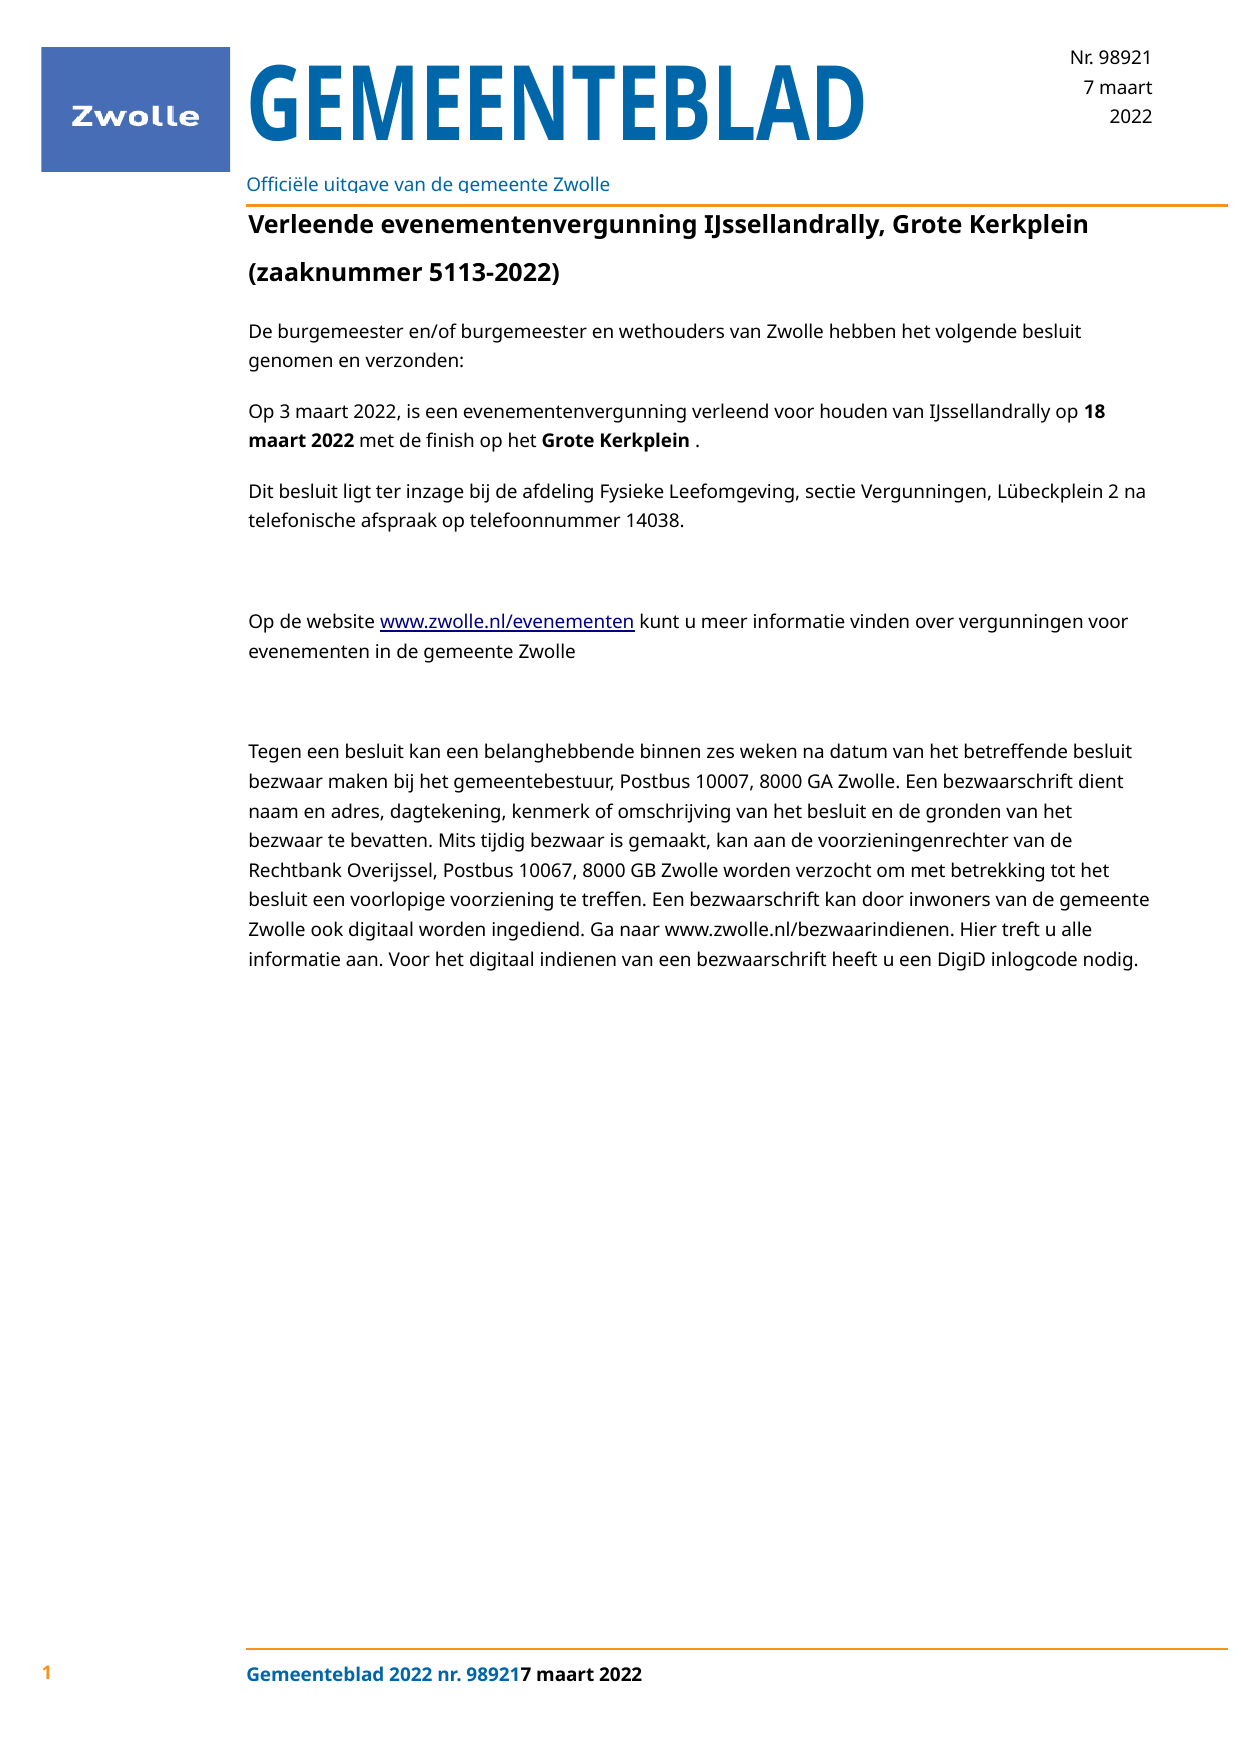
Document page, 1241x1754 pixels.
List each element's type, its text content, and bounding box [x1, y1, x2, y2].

text Op de website www.zwolle.nl/evenementen kunt u meer informatie vinden over vergunningen voor evenementen in de gemeente Zwolle [248, 608, 1152, 664]
text De burgemeester en/of burgemeester en wethouders van Zwolle hebben het volgende besluit genomen en verzonden: [248, 318, 1152, 373]
text Op 3 maart 2022, is een evenementenvergunning verleend voor houden van IJssellandrally op 18 maart 2022 met de finish op het Grote Kerkplein . [248, 398, 1152, 453]
text Verleende evenementenvergunning IJssellandrally, Grote Kerkplein (zaaknummer 5113-2022) [248, 207, 1152, 288]
text Tegen een besluit kan een belanghebbende binnen zes weken na datum van het betreffende besluit bezwaar maken bij het gemeentebestuur, Postbus 10007, 8000 GA Zwolle. Een bezwaarschrift dient naam en adres, dagtekening, kenmerk of omschrijving van het besluit en de gronden van het bezwaar te bevatten. Mits tijdig bezwaar is gemaakt, kan aan de voorzieningenrechter van de Rechtbank Overijssel, Postbus 10067, 8000 GB Zwolle worden verzocht om met betrekking tot het besluit een voorlopige voorziening te treffen. Een bezwaarschrift kan door inwoners van de gemeente Zwolle ook digitaal worden ingediend. Ga naar www.zwolle.nl/bezwaarindienen. Hier treft u alle informatie aan. Voor het digitaal indienen van een bezwaarschrift heeft u een DigiD inlogcode nodig. [248, 739, 1152, 972]
picture [41, 47, 231, 172]
text Dit besluit ligt ter inzage bij de afdeling Fysieke Leefomgeving, sectie Vergunningen, Lübeckplein 2 na telefonische afspraak op telefoonnummer 14038. [248, 478, 1152, 533]
